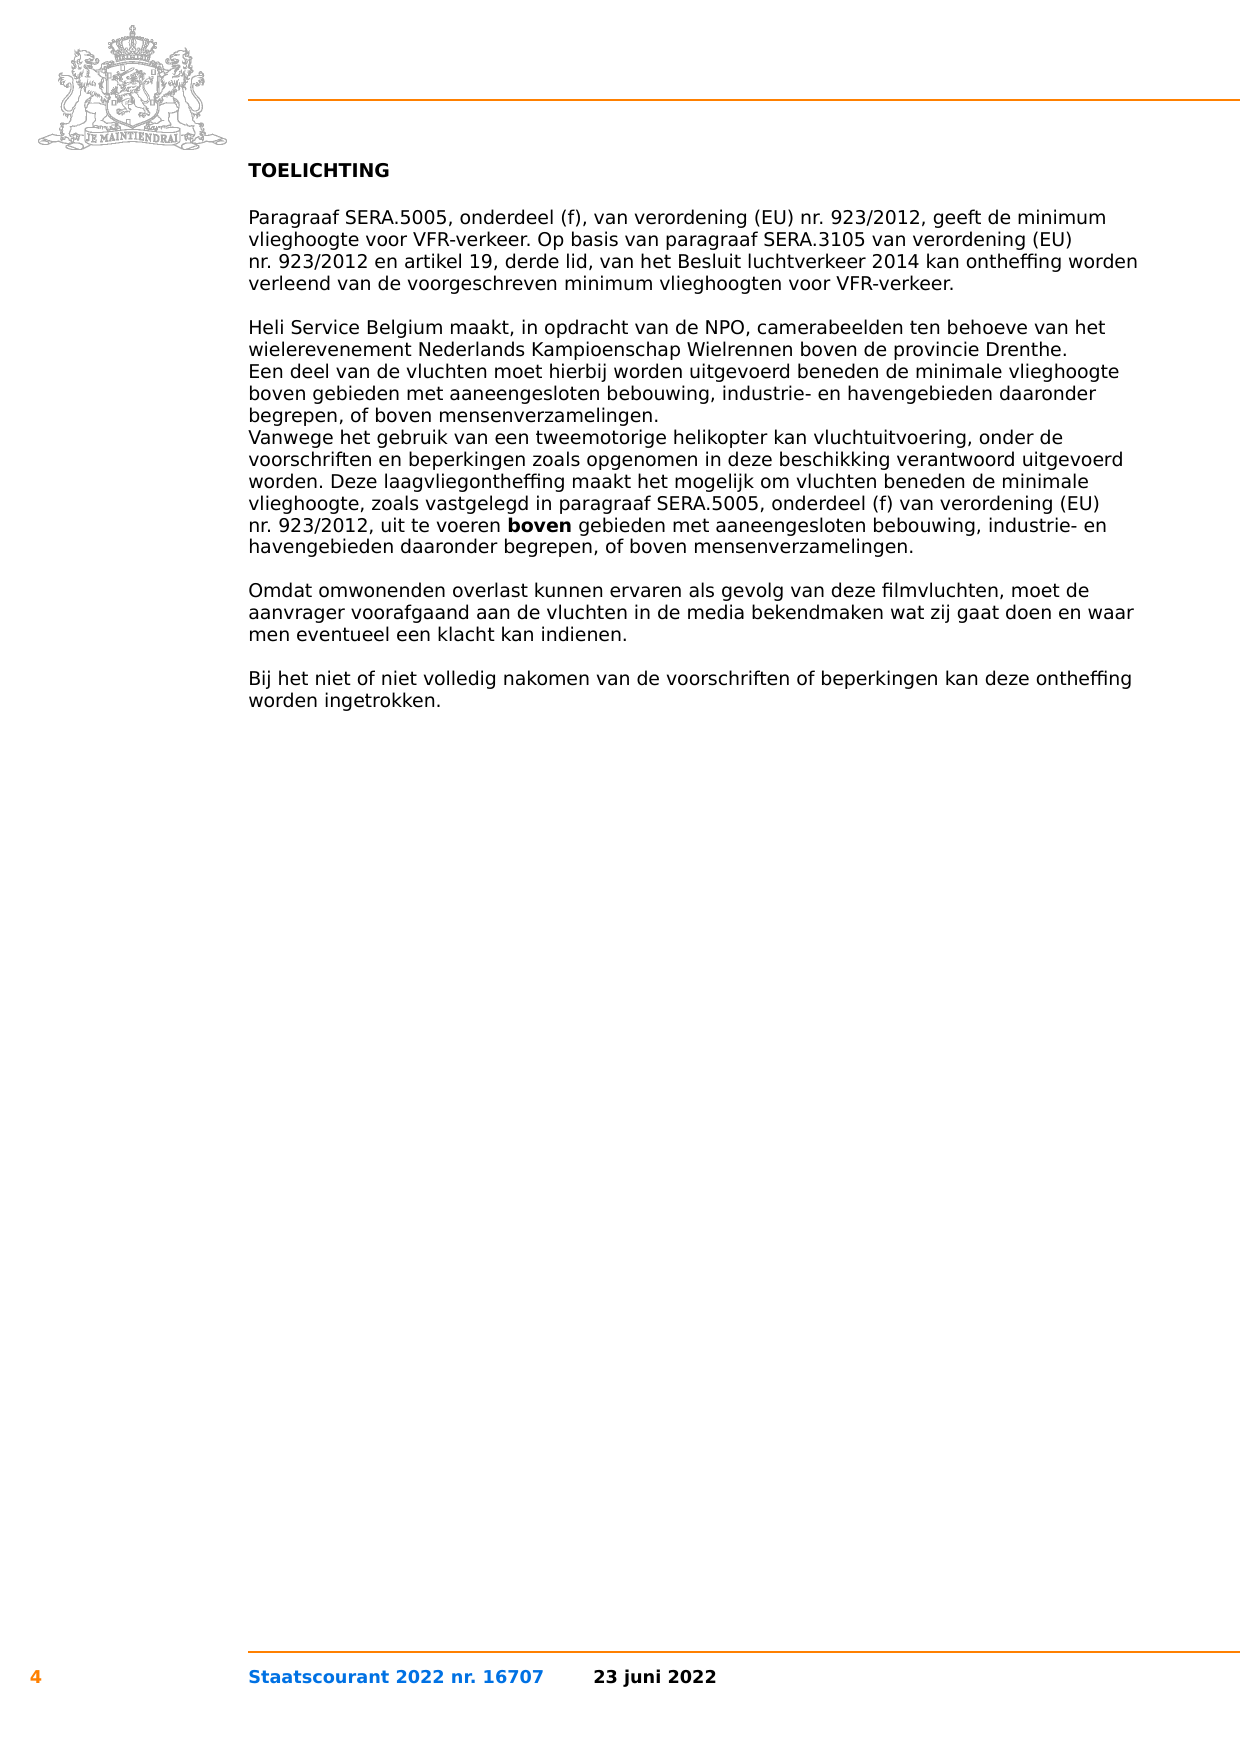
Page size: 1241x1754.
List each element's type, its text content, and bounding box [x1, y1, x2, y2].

subtitle TOELICHTING [248, 160, 1163, 182]
text Bij het niet of niet volledig nakomen van de voorschriften of beperkingen kan deze ontheffing worden ingetrokken. [248, 668, 1163, 712]
text Een deel van de vluchten moet hierbij worden uitgevoerd beneden de minimale vlieghoogte boven gebieden met aaneengesloten bebouwing, industrie- en havengebieden daaronder begrepen, of boven mensenverzamelingen. [248, 361, 1163, 427]
text Paragraaf SERA.5005, onderdeel (f), van verordening (EU) nr. 923/2012, geeft de minimum vlieghoogte voor VFR-verkeer. Op basis van paragraaf SERA.3105 van verordening (EU) nr. 923/2012 en artikel 19, derde lid, van het Besluit luchtverkeer 2014 kan ontheffing worden verleend van de voorgeschreven minimum vlieghoogten voor VFR-verkeer. [248, 207, 1163, 295]
text Heli Service Belgium maakt, in opdracht van de NPO, camerabeelden ten behoeve van het wielerevenement Nederlands Kampioenschap Wielrennen boven de provincie Drenthe. [248, 317, 1163, 361]
text Vanwege het gebruik van een tweemotorige helikopter kan vluchtuitvoering, onder de voorschriften en beperkingen zoals opgenomen in deze beschikking verantwoord uitgevoerd worden. Deze laagvliegontheffing maakt het mogelijk om vluchten beneden de minimale vlieghoogte, zoals vastgelegd in paragraaf SERA.5005, onderdeel (f) van verordening (EU) nr. 923/2012, uit te voeren boven gebieden met aaneengesloten bebouwing, industrie- en havengebieden daaronder begrepen, of boven mensenverzamelingen. [248, 427, 1163, 558]
picture [38, 25, 227, 150]
text Omdat omwonenden overlast kunnen ervaren als gevolg van deze filmvluchten, moet de aanvrager voorafgaand aan de vluchten in de media bekendmaken wat zij gaat doen en waar men eventueel een klacht kan indienen. [248, 580, 1163, 646]
